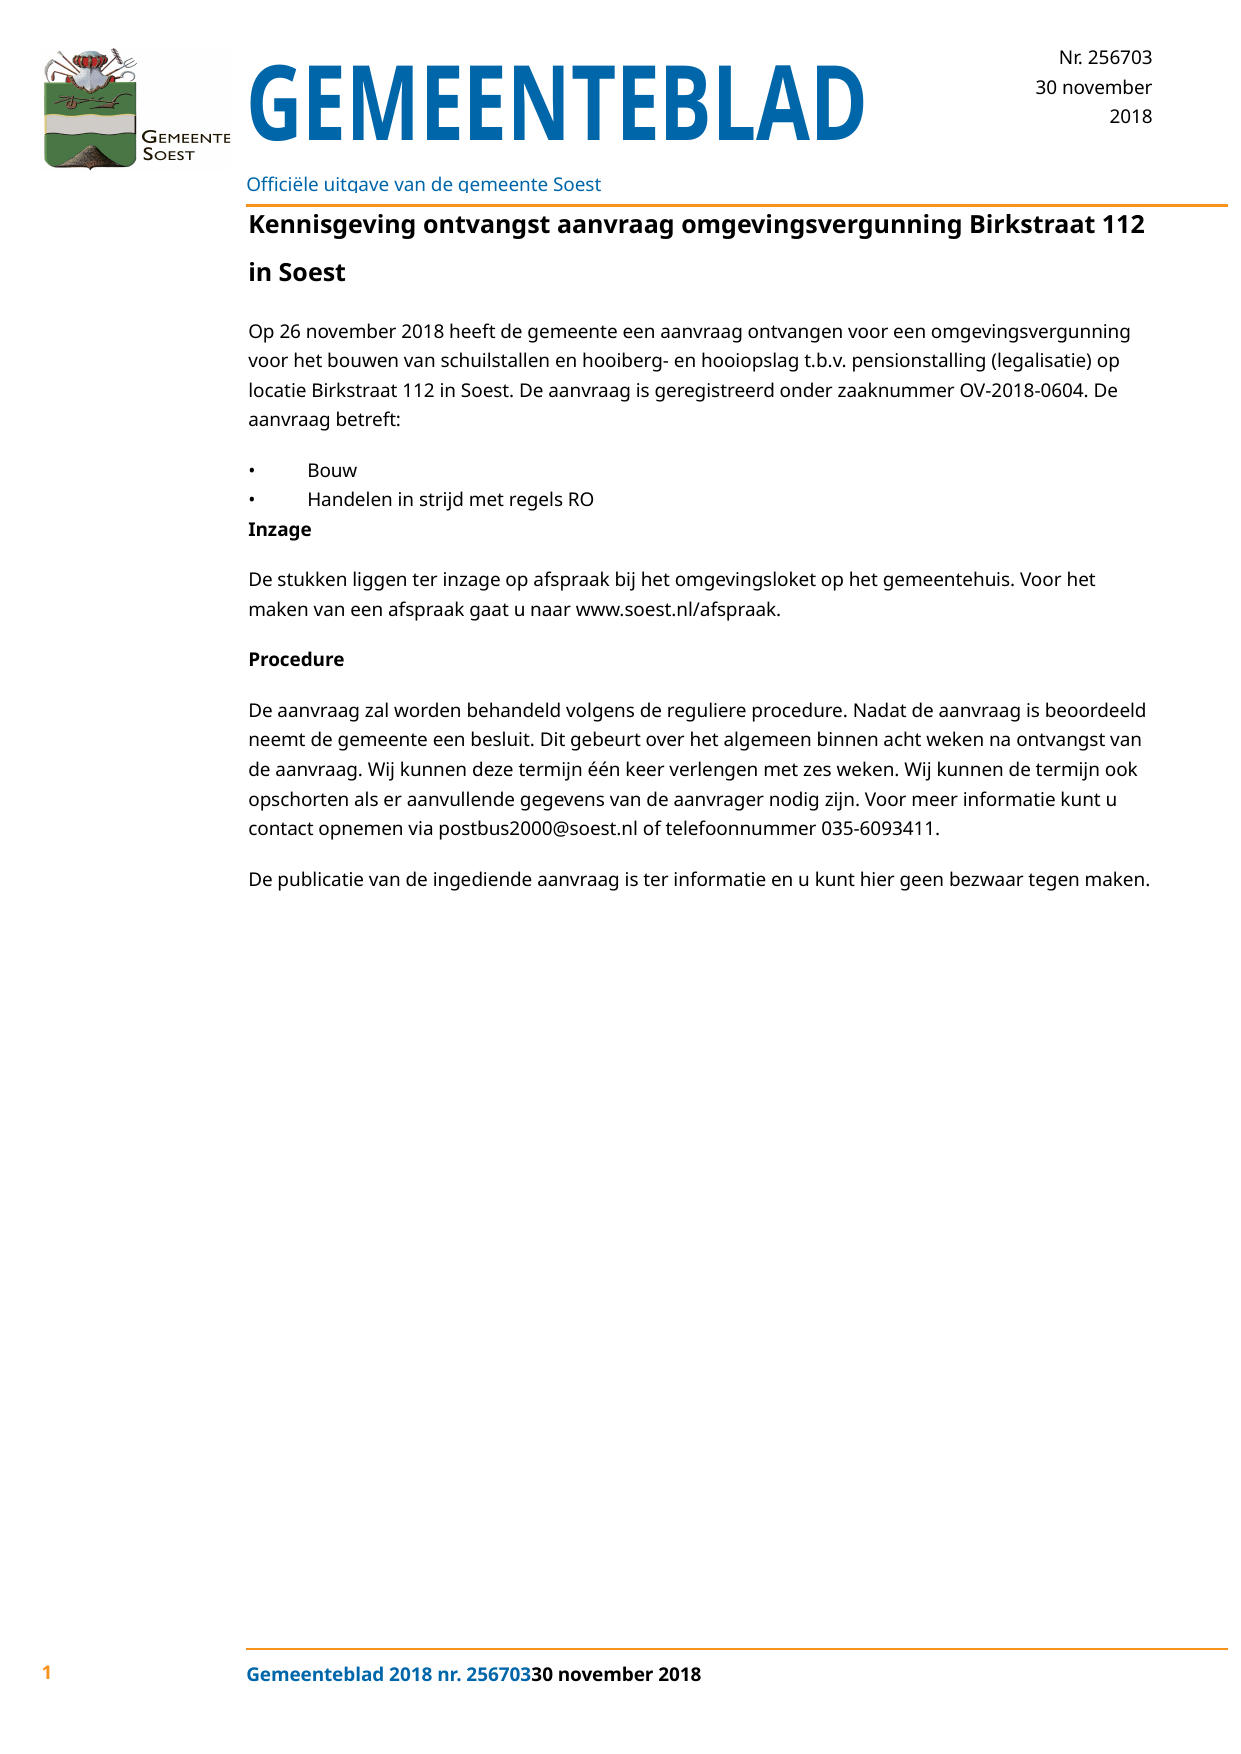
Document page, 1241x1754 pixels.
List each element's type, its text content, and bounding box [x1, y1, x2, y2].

text Op 26 november 2018 heeft de gemeente een aanvraag ontvangen voor een omgevingsvergunning voor het bouwen van schuilstallen en hooiberg- en hooiopslag t.b.v. pensionstalling (legalisatie) op locatie Birkstraat 112 in Soest. De aanvraag is geregistreerd onder zaaknummer OV-2018-0604. De aanvraag betreft: [248, 318, 1152, 432]
text Kennisgeving ontvangst aanvraag omgevingsvergunning Birkstraat 112 in Soest [248, 207, 1152, 288]
text De publicatie van de ingediende aanvraag is ter informatie en u kunt hier geen bezwaar tegen maken. [248, 866, 1152, 892]
text Procedure [248, 647, 1152, 672]
text Inzage [248, 516, 1152, 542]
text De aanvraag zal worden behandeld volgens de reguliere procedure. Nadat de aanvraag is beoordeeld neemt de gemeente een besluit. Dit gebeurt over het algemeen binnen acht weken na ontvangst van de aanvraag. Wij kunnen deze termijn één keer verlengen met zes weken. Wij kunnen de termijn ook opschorten als er aanvullende gegevens van de aanvrager nodig zijn. Voor meer informatie kunt u contact opnemen via postbus2000@soest.nl of telefoonnummer 035-6093411. [248, 697, 1152, 841]
picture [41, 47, 231, 172]
list Bouw [248, 457, 1152, 483]
text De stukken liggen ter inzage op afspraak bij het omgevingsloket op het gemeentehuis. Voor het maken van een afspraak gaat u naar www.soest.nl/afspraak. [248, 567, 1152, 622]
list Handelen in strijd met regels RO [248, 487, 1152, 512]
